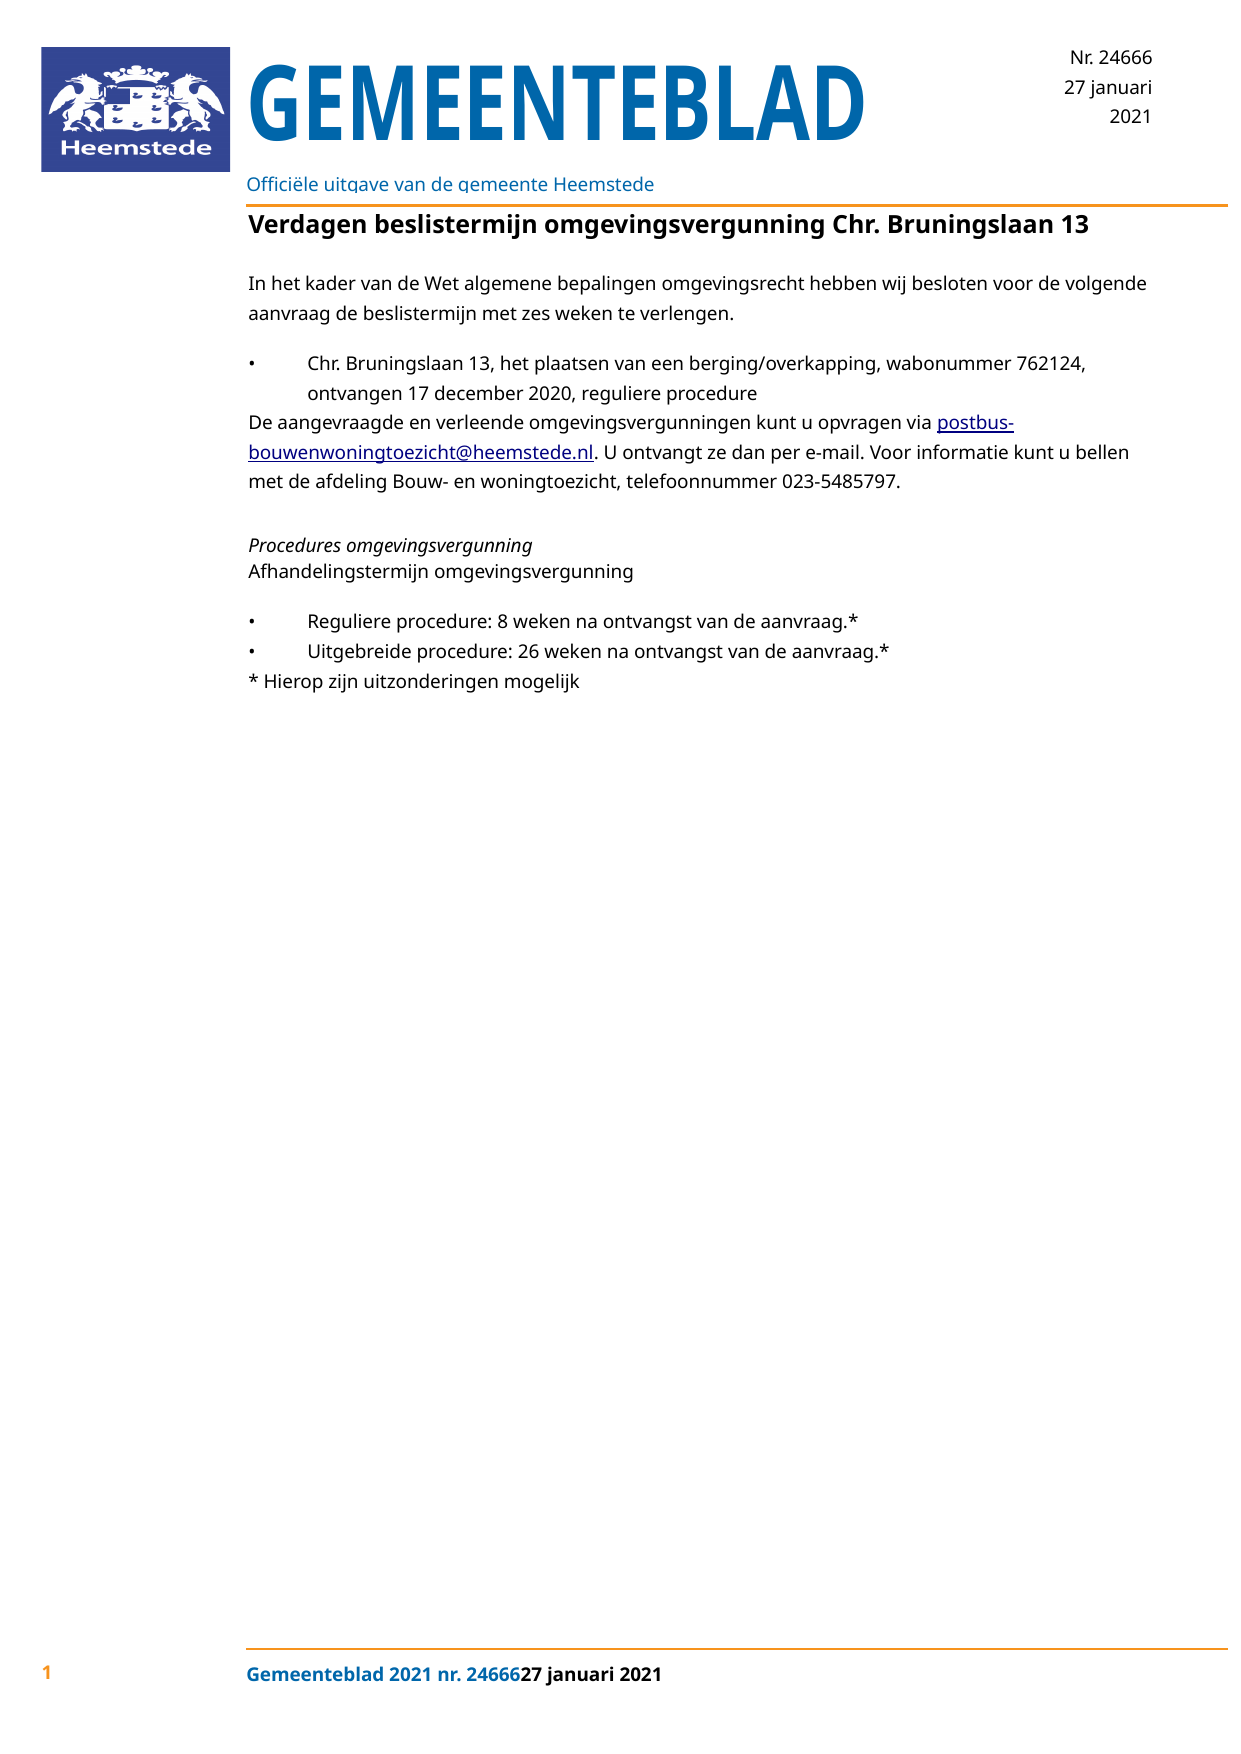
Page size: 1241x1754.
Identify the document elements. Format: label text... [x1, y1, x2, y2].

list Uitgebreide procedure: 26 weken na ontvangst van de aanvraag.* [248, 638, 1152, 664]
list Chr. Bruningslaan 13, het plaatsen van een berging/overkapping, wabonummer 762124, ontvangen 17 december 2020, reguliere procedure [248, 350, 1152, 406]
text Afhandelingstermijn omgevingsvergunning [248, 558, 1152, 584]
text Verdagen beslistermijn omgevingsvergunning Chr. Bruningslaan 13 [248, 207, 1152, 241]
text In het kader van de Wet algemene bepalingen omgevingsrecht hebben wij besloten voor de volgende aanvraag de beslistermijn met zes weken te verlengen. [248, 270, 1152, 326]
list Reguliere procedure: 8 weken na ontvangst van de aanvraag.* [248, 609, 1152, 634]
text Procedures omgevingsvergunning [248, 533, 1152, 558]
picture [41, 47, 231, 172]
text * Hierop zijn uitzonderingen mogelijk [248, 668, 1152, 694]
text De aangevraagde en verleende omgevingsvergunningen kunt u opvragen via postbus-bouwenwoningtoezicht@heemstede.nl. U ontvangt ze dan per e-mail. Voor informatie kunt u bellen met de afdeling Bouw- en woningtoezicht, telefoonnummer 023-5485797. [248, 409, 1152, 494]
